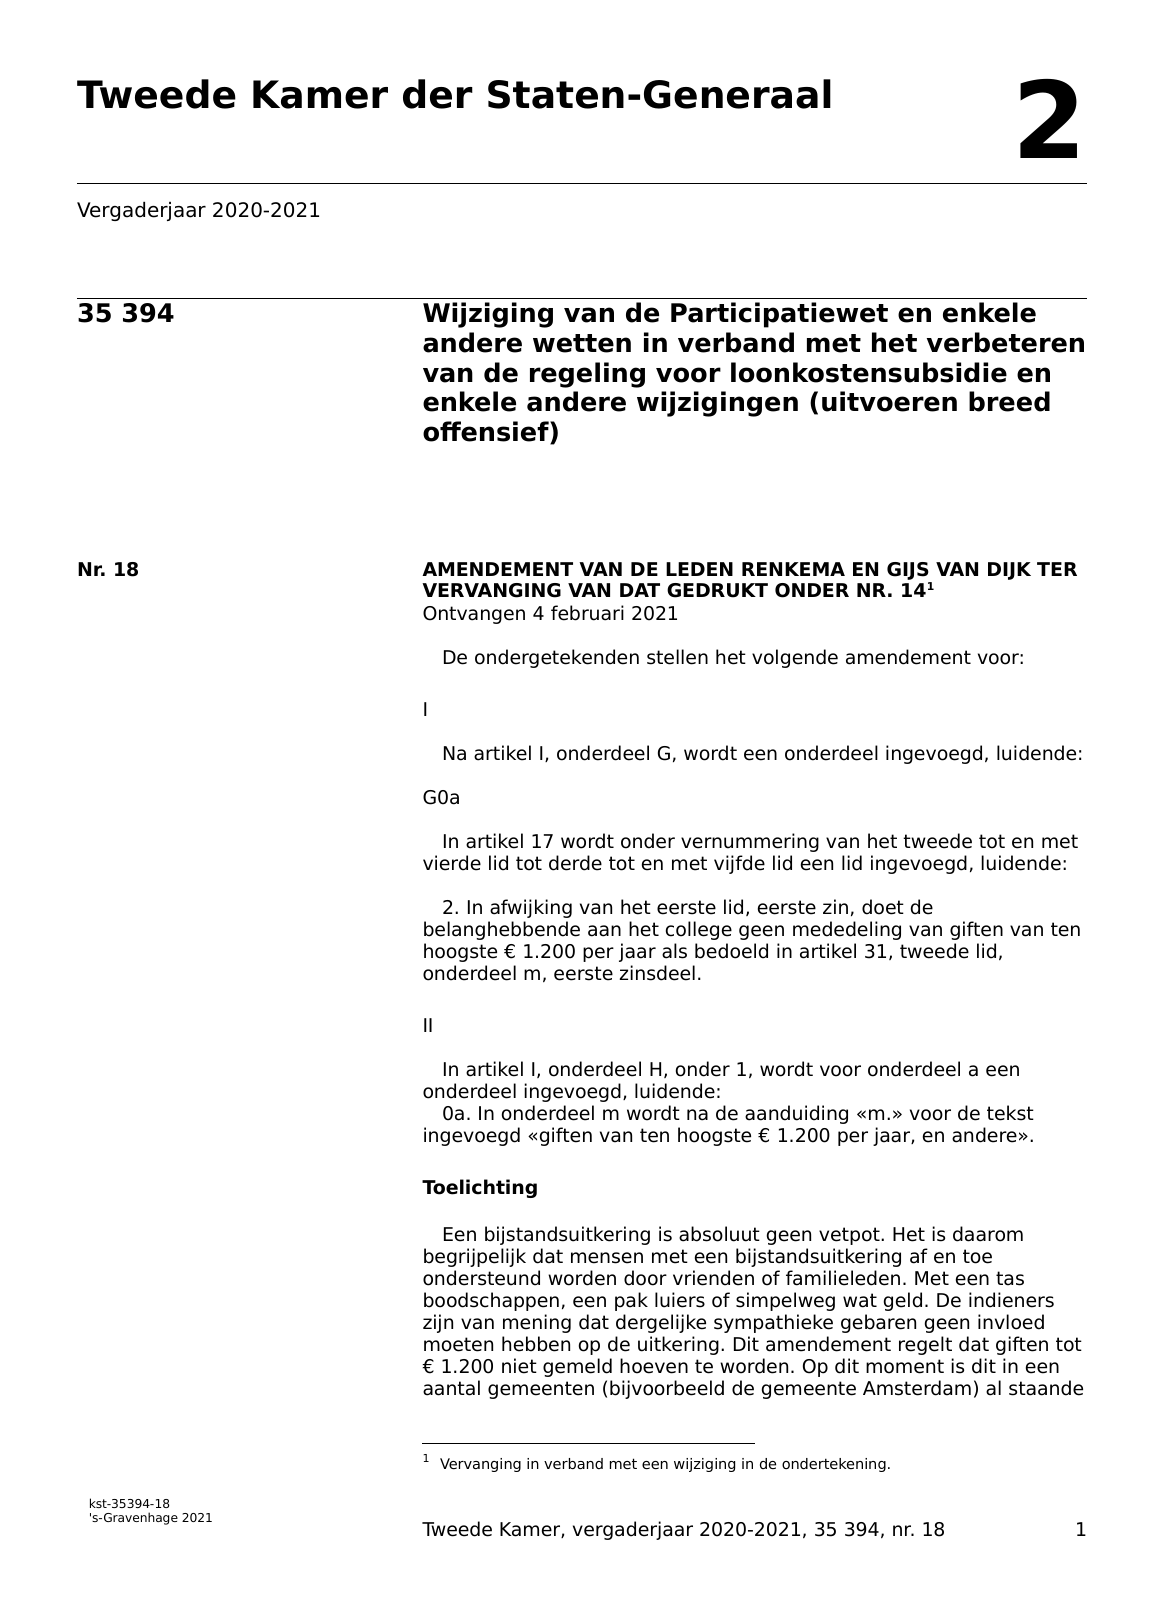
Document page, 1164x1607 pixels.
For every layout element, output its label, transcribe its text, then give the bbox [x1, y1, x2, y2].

text Na artikel I, onderdeel G, wordt een onderdeel ingevoegd, luidende: [422, 743, 1087, 765]
text 2. In afwijking van het eerste lid, eerste zin, doet de belanghebbende aan het college geen mededeling van giften van ten hoogste € 1.200 per jaar als bedoeld in artikel 31, tweede lid, onderdeel m, eerste zinsdeel. [422, 897, 1087, 985]
text 0a. In onderdeel m wordt na de aanduiding «m.» voor de tekst ingevoegd «giften van ten hoogste € 1.200 per jaar, en andere». [422, 1103, 1087, 1147]
text Vervanging in verband met een wijziging in de ondertekening. [422, 1452, 1087, 1474]
table_cell Vergaderjaar 2020-2021 [77, 184, 1087, 298]
table_header 2 [886, 59, 1087, 183]
subtitle I [422, 698, 1087, 721]
text De ondergetekenden stellen het volgende amendement voor: [422, 647, 1087, 668]
text In artikel 17 wordt onder vernummering van het tweede tot en met vierde lid tot derde tot en met vijfde lid een lid ingevoegd, luidende: [422, 831, 1087, 875]
text In artikel I, onderdeel H, onder 1, wordt voor onderdeel a een onderdeel ingevoegd, luidende: [422, 1059, 1087, 1103]
subtitle II [422, 1015, 1087, 1037]
subtitle 35 394 Wijziging van de Participatiewet en enkele andere wetten in verband met het verbeteren van de regeling voor loonkostensubsidie en enkele andere wijzigingen (uitvoeren breed offensief) [77, 299, 1087, 447]
text Een bijstandsuitkering is absoluut geen vetpot. Het is daarom begrijpelijk dat mensen met een bijstandsuitkering af en toe ondersteund worden door vrienden of familieleden. Met een tas boodschappen, een pak luiers of simpelweg wat geld. De indieners zijn van mening dat dergelijke sympathieke gebaren geen invloed moeten hebben op de uitkering. Dit amendement regelt dat giften tot € 1.200 niet gemeld hoeven te worden. Op dit moment is dit in een aantal gemeenten (bijvoorbeeld de gemeente Amsterdam) al staande [422, 1224, 1087, 1400]
subtitle Toelichting [422, 1177, 1087, 1199]
subtitle Nr. 18 AMENDEMENT VAN DE LEDEN RENKEMA EN GIJS VAN DIJK TER VERVANGING VAN DAT GEDRUKT ONDER NR. 14 [77, 558, 1087, 602]
table_header Tweede Kamer der Staten-Generaal [77, 59, 886, 183]
text G0a [422, 787, 1087, 809]
text kst-35394-18 [88, 1497, 323, 1511]
text Ontvangen 4 februari 2021 [422, 602, 1087, 624]
text 's-Gravenhage 2021 [88, 1511, 323, 1525]
